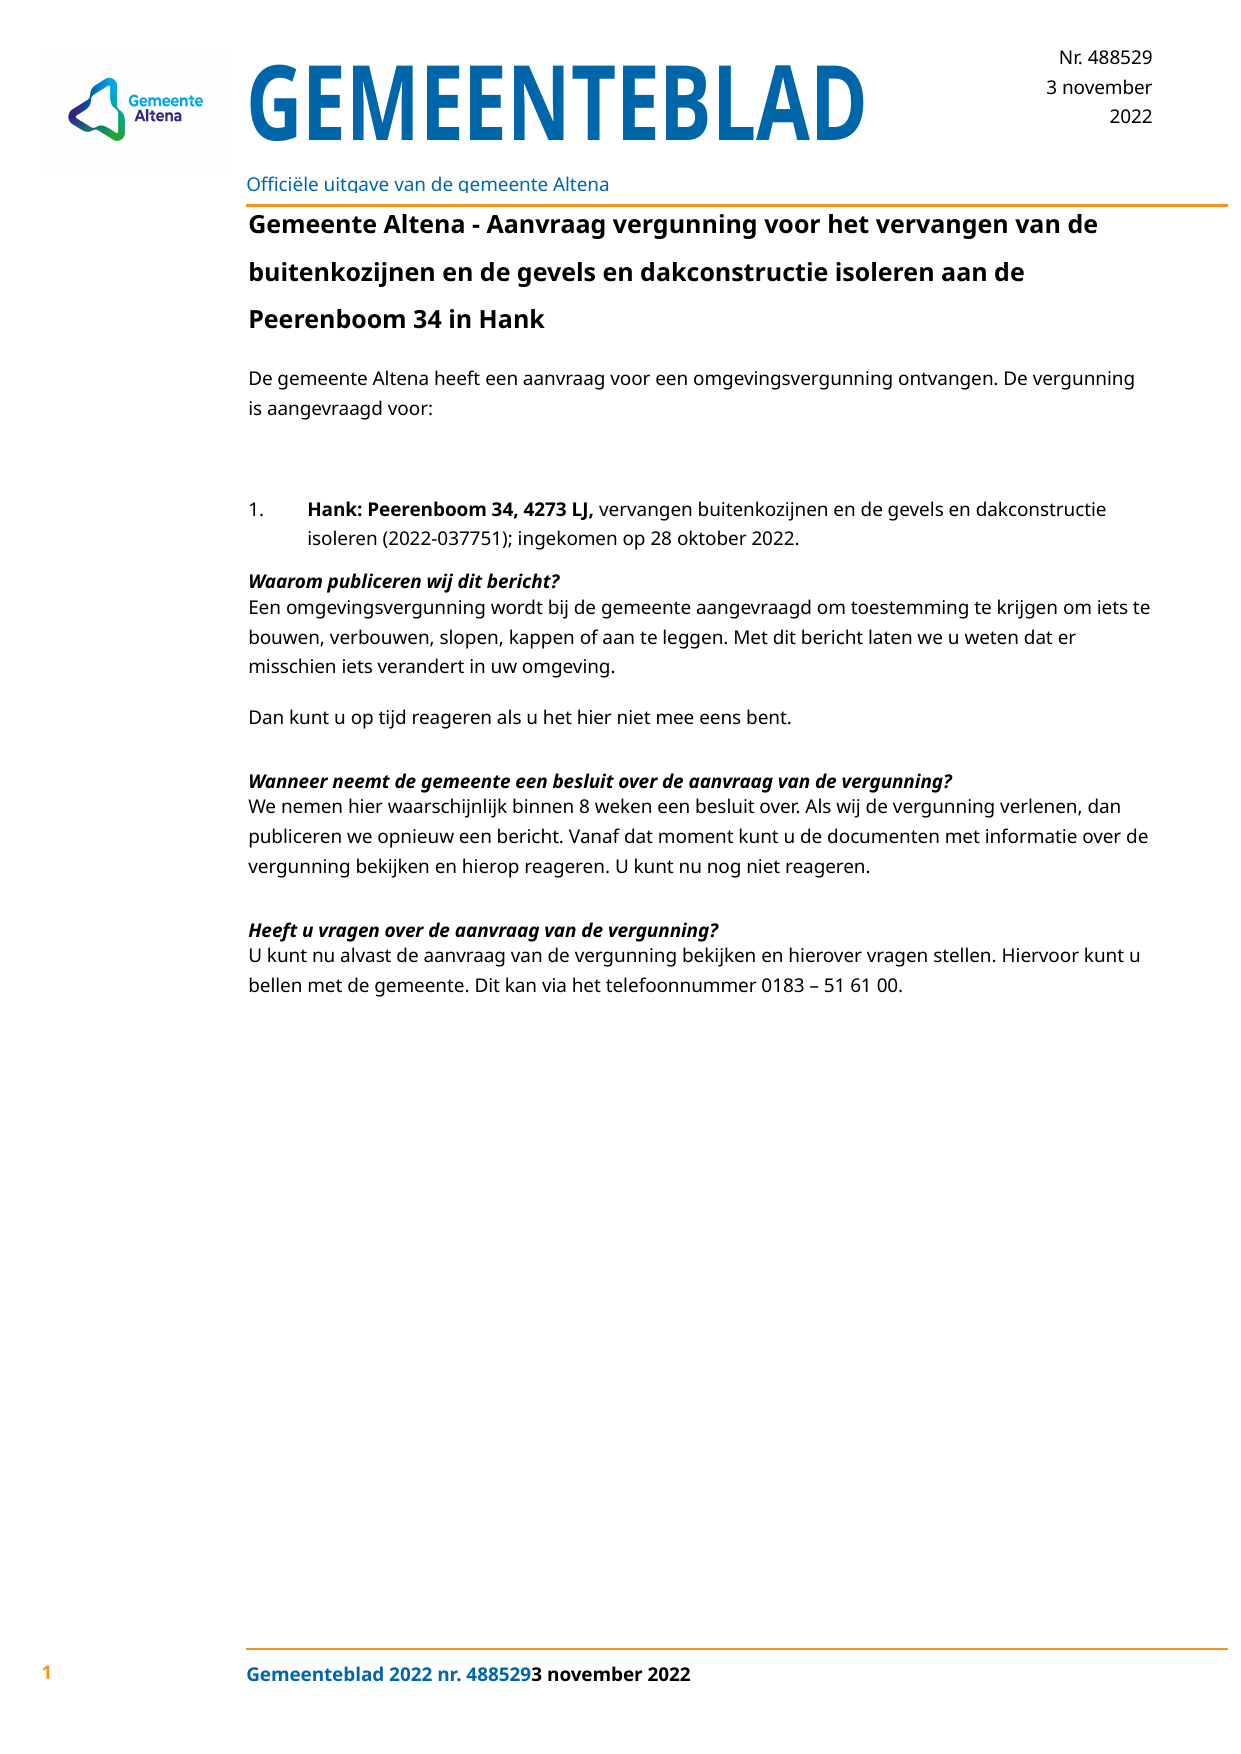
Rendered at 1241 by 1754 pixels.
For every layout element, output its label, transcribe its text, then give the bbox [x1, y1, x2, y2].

text De gemeente Altena heeft een aanvraag voor een omgevingsvergunning ontvangen. De vergunning is aangevraagd voor: [248, 366, 1152, 421]
text Een omgevingsvergunning wordt bij de gemeente aangevraagd om toestemming te krijgen om iets te bouwen, verbouwen, slopen, kappen of aan te leggen. Met dit bericht laten we u weten dat er misschien iets verandert in uw omgeving. [248, 594, 1152, 679]
text Wanneer neemt de gemeente een besluit over de aanvraag van de vergunning? [248, 768, 1152, 794]
text Waarom publiceren wij dit bericht? [248, 569, 1152, 594]
text Heeft u vragen over de aanvraag van de vergunning? [248, 917, 1152, 942]
text U kunt nu alvast de aanvraag van de vergunning bekijken en hierover vragen stellen. Hiervoor kunt u bellen met de gemeente. Dit kan via het telefoonnummer 0183 – 51 61 00. [248, 942, 1152, 998]
picture [41, 47, 231, 172]
list Hank: Peerenboom 34, 4273 LJ, vervangen buitenkozijnen en de gevels en dakconstructie isoleren (2022-037751); ingekomen op 28 oktober 2022. [248, 496, 1152, 551]
text Dan kunt u op tijd reageren als u het hier niet mee eens bent. [248, 704, 1152, 730]
text Gemeente Altena - Aanvraag vergunning voor het vervangen van de buitenkozijnen en de gevels en dakconstructie isoleren aan de Peerenboom 34 in Hank [248, 207, 1152, 336]
text We nemen hier waarschijnlijk binnen 8 weken een besluit over. Als wij de vergunning verlenen, dan publiceren we opnieuw een bericht. Vanaf dat moment kunt u de documenten met informatie over de vergunning bekijken en hierop reageren. U kunt nu nog niet reageren. [248, 794, 1152, 878]
